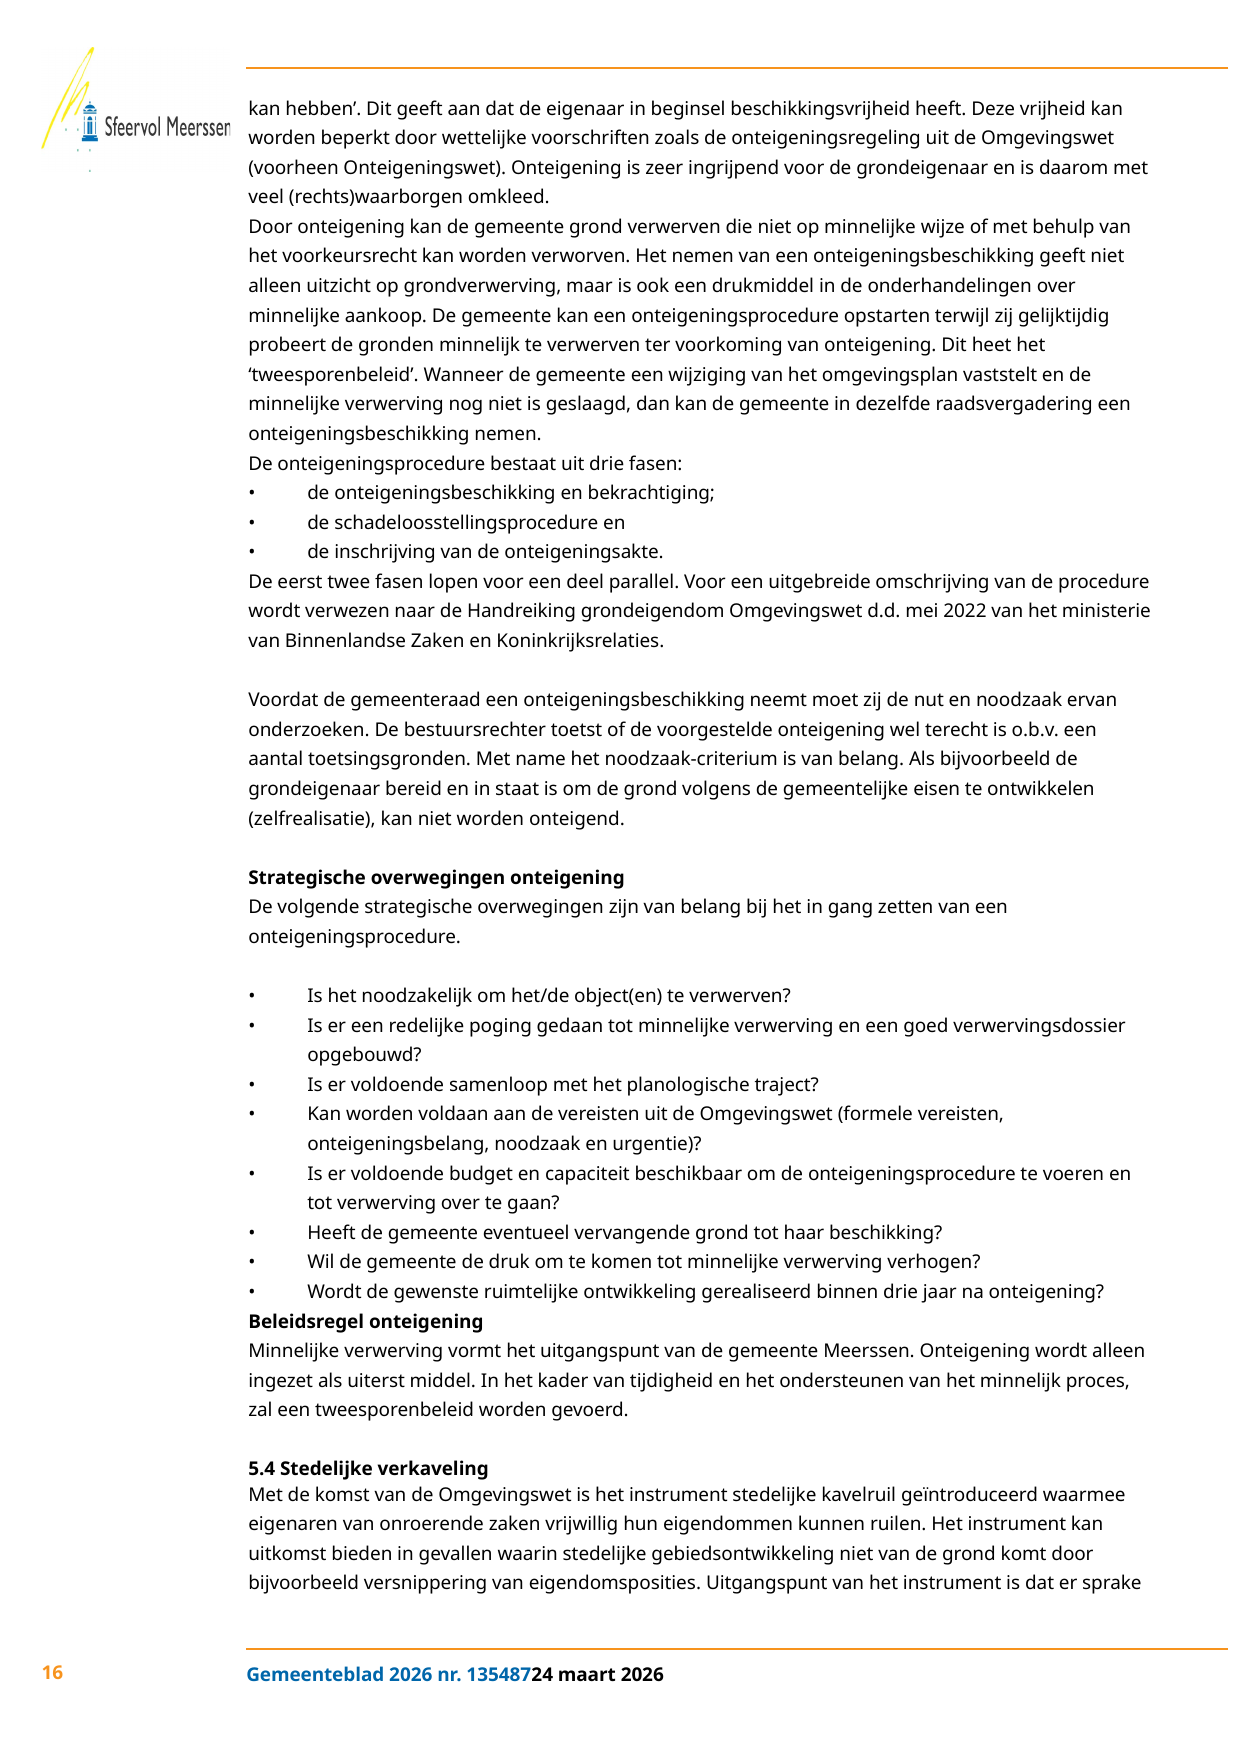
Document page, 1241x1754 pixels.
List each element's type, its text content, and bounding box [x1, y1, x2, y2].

list Wordt de gewenste ruimtelijke ontwikkeling gerealiseerd binnen drie jaar na onteigening? [248, 1278, 1152, 1304]
list Wil de gemeente de druk om te komen tot minnelijke verwerving verhogen? [248, 1248, 1152, 1274]
list Is er een redelijke poging gedaan tot minnelijke verwerving en een goed verwervingsdossier opgebouwd? [248, 1012, 1152, 1067]
list Is er voldoende samenloop met het planologische traject? [248, 1071, 1152, 1097]
text Voordat de gemeenteraad een onteigeningsbeschikking neemt moet zij de nut en noodzaak ervan onderzoeken. De bestuursrechter toetst of de voorgestelde onteigening wel terecht is o.b.v. een aantal toetsingsgronden. Met name het noodzaak-criterium is van belang. Als bijvoorbeeld de grondeigenaar bereid en in staat is om de grond volgens de gemeentelijke eisen te ontwikkelen (zelfrealisatie), kan niet worden onteigend. [248, 686, 1152, 831]
list Heeft de gemeente eventueel vervangende grond tot haar beschikking? [248, 1219, 1152, 1245]
list Kan worden voldaan aan de vereisten uit de Omgevingswet (formele vereisten, onteigeningsbelang, noodzaak en urgentie)? [248, 1101, 1152, 1156]
text De eerst twee fasen lopen voor een deel parallel. Voor een uitgebreide omschrijving van de procedure wordt verwezen naar de Handreiking grondeigendom Omgevingswet d.d. mei 2022 van het ministerie van Binnenlandse Zaken en Koninkrijksrelaties. [248, 568, 1152, 653]
list Is er voldoende budget en capaciteit beschikbaar om de onteigeningsprocedure te voeren en tot verwerving over te gaan? [248, 1160, 1152, 1215]
list de onteigeningsbeschikking en bekrachtiging; [248, 479, 1152, 505]
text De onteigeningsprocedure bestaat uit drie fasen: [248, 450, 1152, 476]
text Strategische overwegingen onteigening [248, 864, 1152, 890]
table_header Beleidsregel onteigening Minnelijke verwerving vormt het uitgangspunt van de gemeente Meerssen. Onteigening wordt alleen ingezet als uiterst middel. In het kader van tijdigheid en het ondersteunen van het minnelijk proces, zal een tweesporenbeleid worden gevoerd. [248, 1308, 1152, 1422]
list Is het noodzakelijk om het/de object(en) te verwerven? [248, 982, 1152, 1008]
list de schadeloosstellingsprocedure en [248, 509, 1152, 535]
picture [41, 47, 231, 172]
text De volgende strategische overwegingen zijn van belang bij het in gang zetten van een onteigeningsprocedure. [248, 893, 1152, 949]
text Met de komst van de Omgevingswet is het instrument stedelijke kavelruil geïntroduceerd waarmee eigenaren van onroerende zaken vrijwillig hun eigendommen kunnen ruilen. Het instrument kan uitkomst bieden in gevallen waarin stedelijke gebiedsontwikkeling niet van de grond komt door bijvoorbeeld versnippering van eigendomsposities. Uitgangspunt van het instrument is dat er sprake [248, 1481, 1152, 1595]
text Door onteigening kan de gemeente grond verwerven die niet op minnelijke wijze of met behulp van het voorkeursrecht kan worden verworven. Het nemen van een onteigeningsbeschikking geeft niet alleen uitzicht op grondverwerving, maar is ook een drukmiddel in de onderhandelingen over minnelijke aankoop. De gemeente kan een onteigeningsprocedure opstarten terwijl zij gelijktijdig probeert de gronden minnelijk te verwerven ter voorkoming van onteigening. Dit heet het ‘tweesporenbeleid’. Wanneer de gemeente een wijziging van het omgevingsplan vaststelt en de minnelijke verwerving nog niet is geslaagd, dan kan de gemeente in dezelfde raadsvergadering een onteigeningsbeschikking nemen. [248, 213, 1152, 446]
text 5.4 Stedelijke verkaveling [248, 1455, 1152, 1481]
text kan hebben’. Dit geeft aan dat de eigenaar in beginsel beschikkingsvrijheid heeft. Deze vrijheid kan worden beperkt door wettelijke voorschriften zoals de onteigeningsregeling uit de Omgevingswet (voorheen Onteigeningswet). Onteigening is zeer ingrijpend voor de grondeigenaar en is daarom met veel (rechts)waarborgen omkleed. [248, 95, 1152, 209]
list de inschrijving van de onteigeningsakte. [248, 538, 1152, 564]
